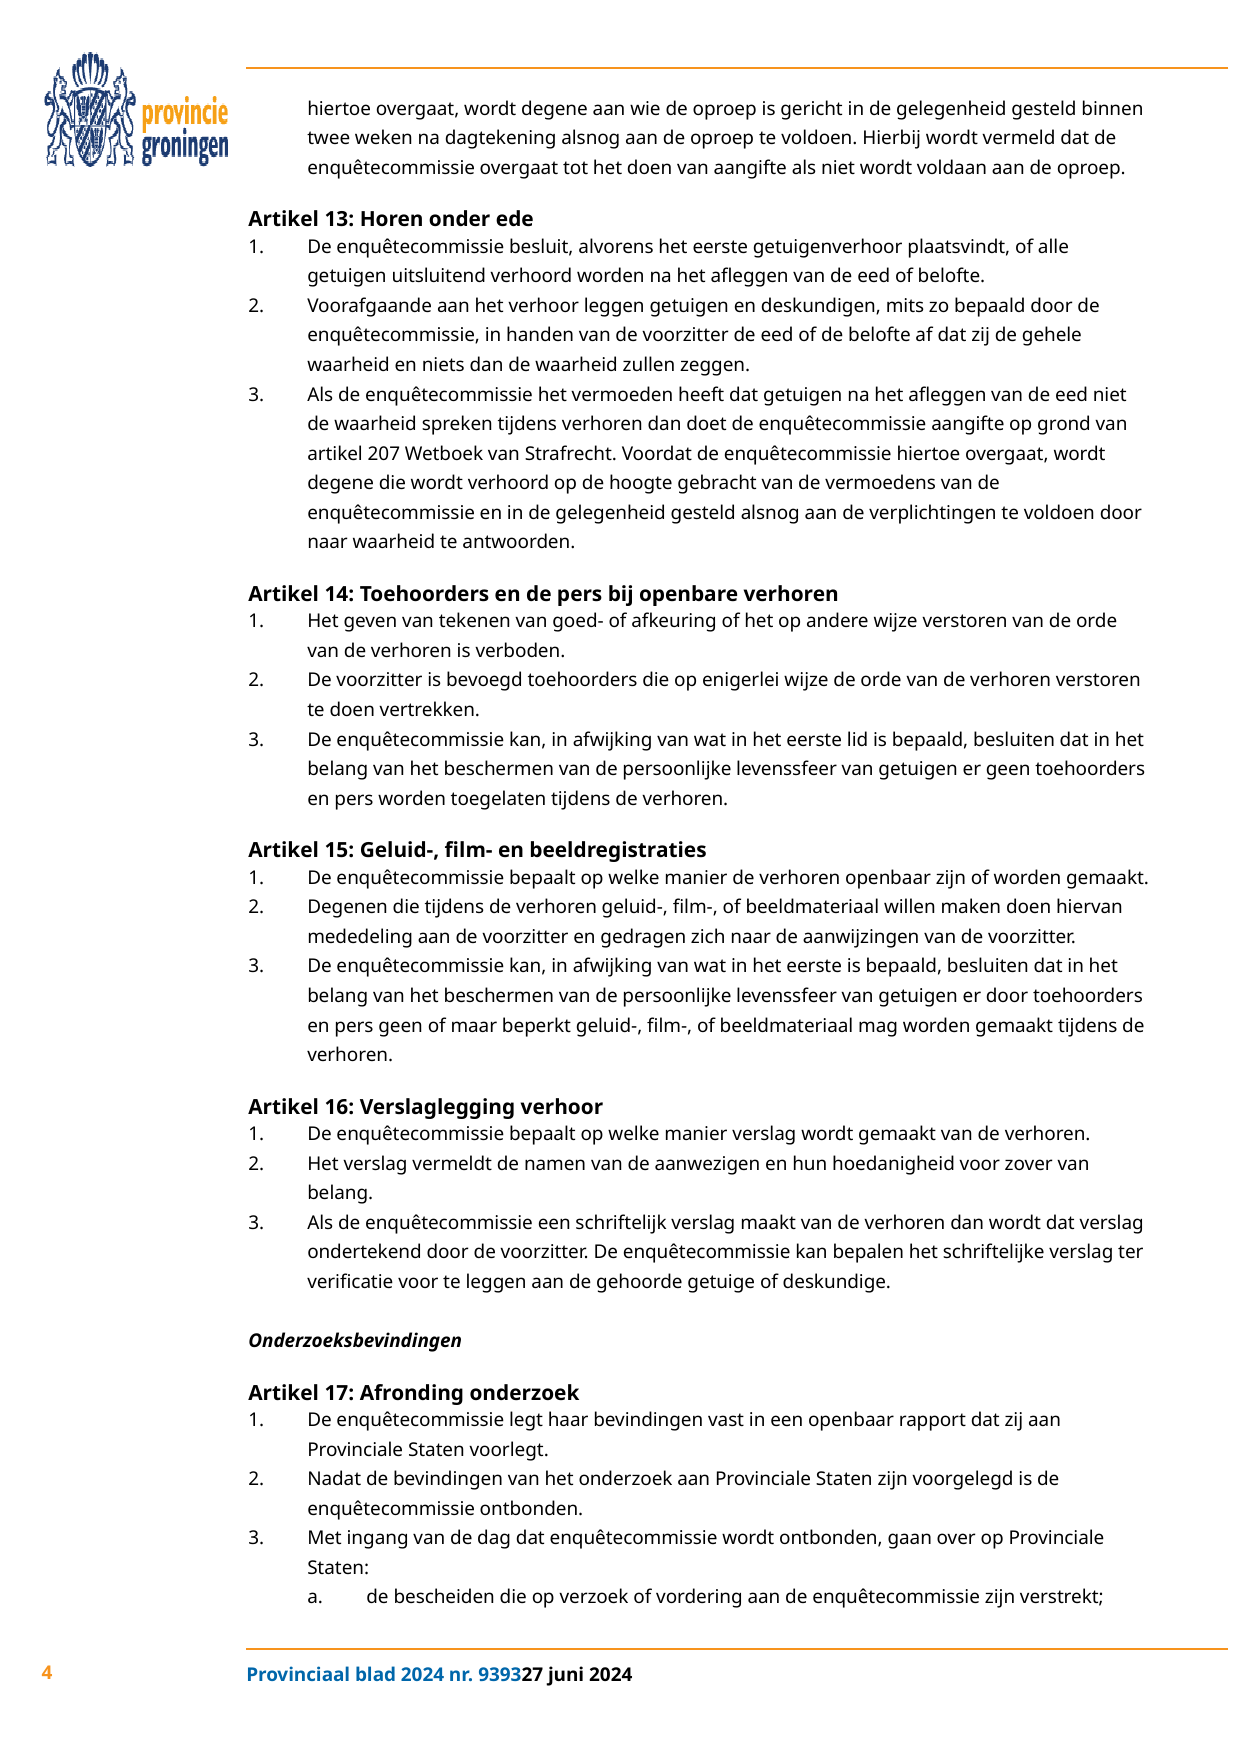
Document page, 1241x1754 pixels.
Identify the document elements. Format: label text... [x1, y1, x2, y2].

picture [41, 47, 231, 172]
list Het geven van tekenen van goed- of afkeuring of het op andere wijze verstoren van de orde van de verhoren is verboden. [248, 607, 1152, 663]
list De enquêtecommissie legt haar bevindingen vast in een openbaar rapport dat zij aan Provinciale Staten voorlegt. [248, 1406, 1152, 1461]
list De enquêtecommissie bepaalt op welke manier de verhoren openbaar zijn of worden gemaakt. [248, 864, 1152, 889]
list Als de enquêtecommissie een schriftelijk verslag maakt van de verhoren dan wordt dat verslag ondertekend door de voorzitter. De enquêtecommissie kan bepalen het schriftelijke verslag ter verificatie voor te leggen aan de gehoorde getuige of deskundige. [248, 1209, 1152, 1294]
text Artikel 15: Geluid-, film- en beeldregistraties [248, 835, 1152, 864]
list de bescheiden die op verzoek of vordering aan de enquêtecommissie zijn verstrekt; [307, 1584, 1152, 1609]
list De enquêtecommissie besluit, alvorens het eerste getuigenverhoor plaatsvindt, of alle getuigen uitsluitend verhoord worden na het afleggen van de eed of belofte. [248, 233, 1152, 288]
text Artikel 13: Horen onder ede [248, 204, 1152, 233]
list Nadat de bevindingen van het onderzoek aan Provinciale Staten zijn voorgelegd is de enquêtecommissie ontbonden. [248, 1465, 1152, 1521]
list hiertoe overgaat, wordt degene aan wie de oproep is gericht in de gelegenheid gesteld binnen twee weken na dagtekening alsnog aan de oproep te voldoen. Hierbij wordt vermeld dat de enquêtecommissie overgaat tot het doen van aangifte als niet wordt voldaan aan de oproep. [248, 95, 1152, 180]
text Artikel 16: Verslaglegging verhoor [248, 1092, 1152, 1120]
list Met ingang van de dag dat enquêtecommissie wordt ontbonden, gaan over op Provinciale Staten: [248, 1524, 1152, 1580]
list Degenen die tijdens de verhoren geluid-, film-, of beeldmateriaal willen maken doen hiervan mededeling aan de voorzitter en gedragen zich naar de aanwijzingen van de voorzitter. [248, 893, 1152, 949]
list De enquêtecommissie bepaalt op welke manier verslag wordt gemaakt van de verhoren. [248, 1120, 1152, 1146]
list Als de enquêtecommissie het vermoeden heeft dat getuigen na het afleggen van de eed niet de waarheid spreken tijdens verhoren dan doet de enquêtecommissie aangifte op grond van artikel 207 Wetboek van Strafrecht. Voordat de enquêtecommissie hiertoe overgaat, wordt degene die wordt verhoord op de hoogte gebracht van de vermoedens van de enquêtecommissie en in de gelegenheid gesteld alsnog aan de verplichtingen te voldoen door naar waarheid te antwoorden. [248, 381, 1152, 554]
list Het verslag vermeldt de namen van de aanwezigen en hun hoedanigheid voor zover van belang. [248, 1150, 1152, 1205]
text Artikel 14: Toehoorders en de pers bij openbare verhoren [248, 579, 1152, 607]
list De enquêtecommissie kan, in afwijking van wat in het eerste is bepaald, besluiten dat in het belang van het beschermen van de persoonlijke levenssfeer van getuigen er door toehoorders en pers geen of maar beperkt geluid-, film-, of beeldmateriaal mag worden gemaakt tijdens de verhoren. [248, 953, 1152, 1067]
text Artikel 17: Afronding onderzoek [248, 1378, 1152, 1406]
list Voorafgaande aan het verhoor leggen getuigen en deskundigen, mits zo bepaald door de enquêtecommissie, in handen van de voorzitter de eed of de belofte af dat zij de gehele waarheid en niets dan de waarheid zullen zeggen. [248, 292, 1152, 377]
list De voorzitter is bevoegd toehoorders die op enigerlei wijze de orde van de verhoren verstoren te doen vertrekken. [248, 667, 1152, 722]
text Onderzoeksbevindingen [248, 1327, 1152, 1353]
list De enquêtecommissie kan, in afwijking van wat in het eerste lid is bepaald, besluiten dat in het belang van het beschermen van de persoonlijke levenssfeer van getuigen er geen toehoorders en pers worden toegelaten tijdens de verhoren. [248, 726, 1152, 811]
